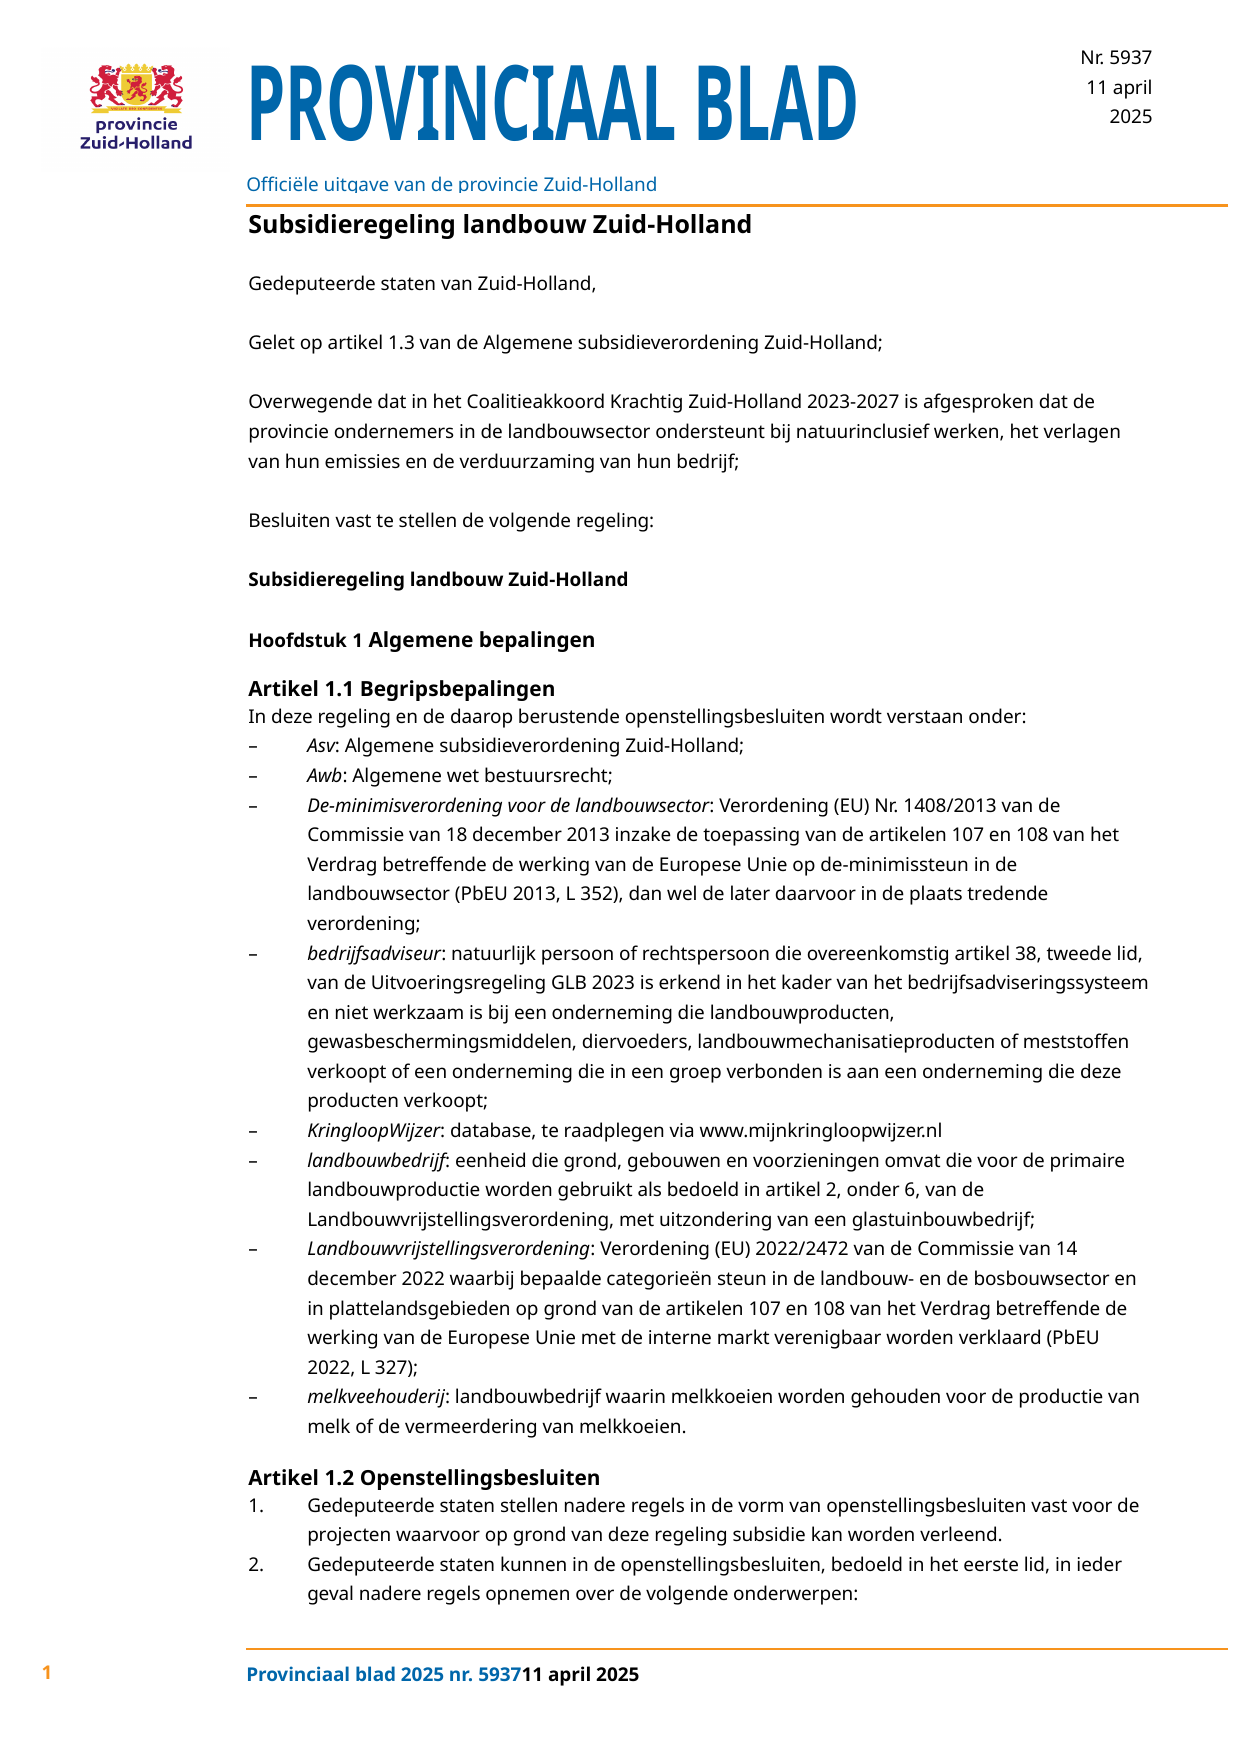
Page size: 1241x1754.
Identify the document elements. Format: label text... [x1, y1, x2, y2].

list Gedeputeerde staten kunnen in de openstellingsbesluiten, bedoeld in het eerste lid, in ieder geval nadere regels opnemen over de volgende onderwerpen: [248, 1551, 1152, 1606]
list bedrijfsadviseur: natuurlijk persoon of rechtspersoon die overeenkomstig artikel 38, tweede lid, van de Uitvoeringsregeling GLB 2023 is erkend in het kader van het bedrijfsadviseringssysteem en niet werkzaam is bij een onderneming die landbouwproducten, gewasbeschermingsmiddelen, diervoeders, landbouwmechanisatieproducten of meststoffen verkoopt of een onderneming die in een groep verbonden is aan een onderneming die deze producten verkoopt; [248, 940, 1152, 1113]
list Gedeputeerde staten stellen nadere regels in de vorm van openstellingsbesluiten vast voor de projecten waarvoor op grond van deze regeling subsidie kan worden verleend. [248, 1492, 1152, 1547]
text Hoofdstuk 1 Algemene bepalingen [248, 625, 1152, 654]
picture [41, 47, 231, 172]
text Subsidieregeling landbouw Zuid-Holland [248, 207, 1152, 241]
list Landbouwvrijstellingsverordening: Verordening (EU) 2022/2472 van de Commissie van 14 december 2022 waarbij bepaalde categorieën steun in de landbouw- en de bosbouwsector en in plattelandsgebieden op grond van de artikelen 107 en 108 van het Verdrag betreffende de werking van de Europese Unie met de interne markt verenigbaar worden verklaard (PbEU 2022, L 327); [248, 1236, 1152, 1379]
text Overwegende dat in het Coalitieakkoord Krachtig Zuid-Holland 2023-2027 is afgesproken dat de provincie ondernemers in de landbouwsector ondersteunt bij natuurinclusief werken, het verlagen van hun emissies en de verduurzaming van hun bedrijf; [248, 389, 1152, 473]
text Artikel 1.2 Openstellingsbesluiten [248, 1463, 1152, 1492]
list Asv: Algemene subsidieverordening Zuid-Holland; [248, 733, 1152, 758]
text Artikel 1.1 Begripsbepalingen [248, 674, 1152, 703]
list De-minimisverordening voor de landbouwsector: Verordening (EU) Nr. 1408/2013 van de Commissie van 18 december 2013 inzake de toepassing van de artikelen 107 en 108 van het Verdrag betreffende de werking van de Europese Unie op de-minimissteun in de landbouwsector (PbEU 2013, L 352), dan wel de later daarvoor in de plaats tredende verordening; [248, 792, 1152, 936]
list melkveehouderij: landbouwbedrijf waarin melkkoeien worden gehouden voor de productie van melk of de vermeerdering van melkkoeien. [248, 1383, 1152, 1439]
list KringloopWijzer: database, te raadplegen via www.mijnkringloopwijzer.nl [248, 1117, 1152, 1143]
list landbouwbedrijf: eenheid die grond, gebouwen en voorzieningen omvat die voor de primaire landbouwproductie worden gebruikt als bedoeld in artikel 2, onder 6, van de Landbouwvrijstellingsverordening, met uitzondering van een glastuinbouwbedrijf; [248, 1147, 1152, 1232]
text Besluiten vast te stellen de volgende regeling: [248, 507, 1152, 533]
list Awb: Algemene wet bestuursrecht; [248, 762, 1152, 788]
text In deze regeling en de daarop berustende openstellingsbesluiten wordt verstaan onder: [248, 703, 1152, 729]
text Gelet op artikel 1.3 van de Algemene subsidieverordening Zuid-Holland; [248, 329, 1152, 355]
text Gedeputeerde staten van Zuid-Holland, [248, 270, 1152, 296]
text Subsidieregeling landbouw Zuid-Holland [248, 566, 1152, 592]
